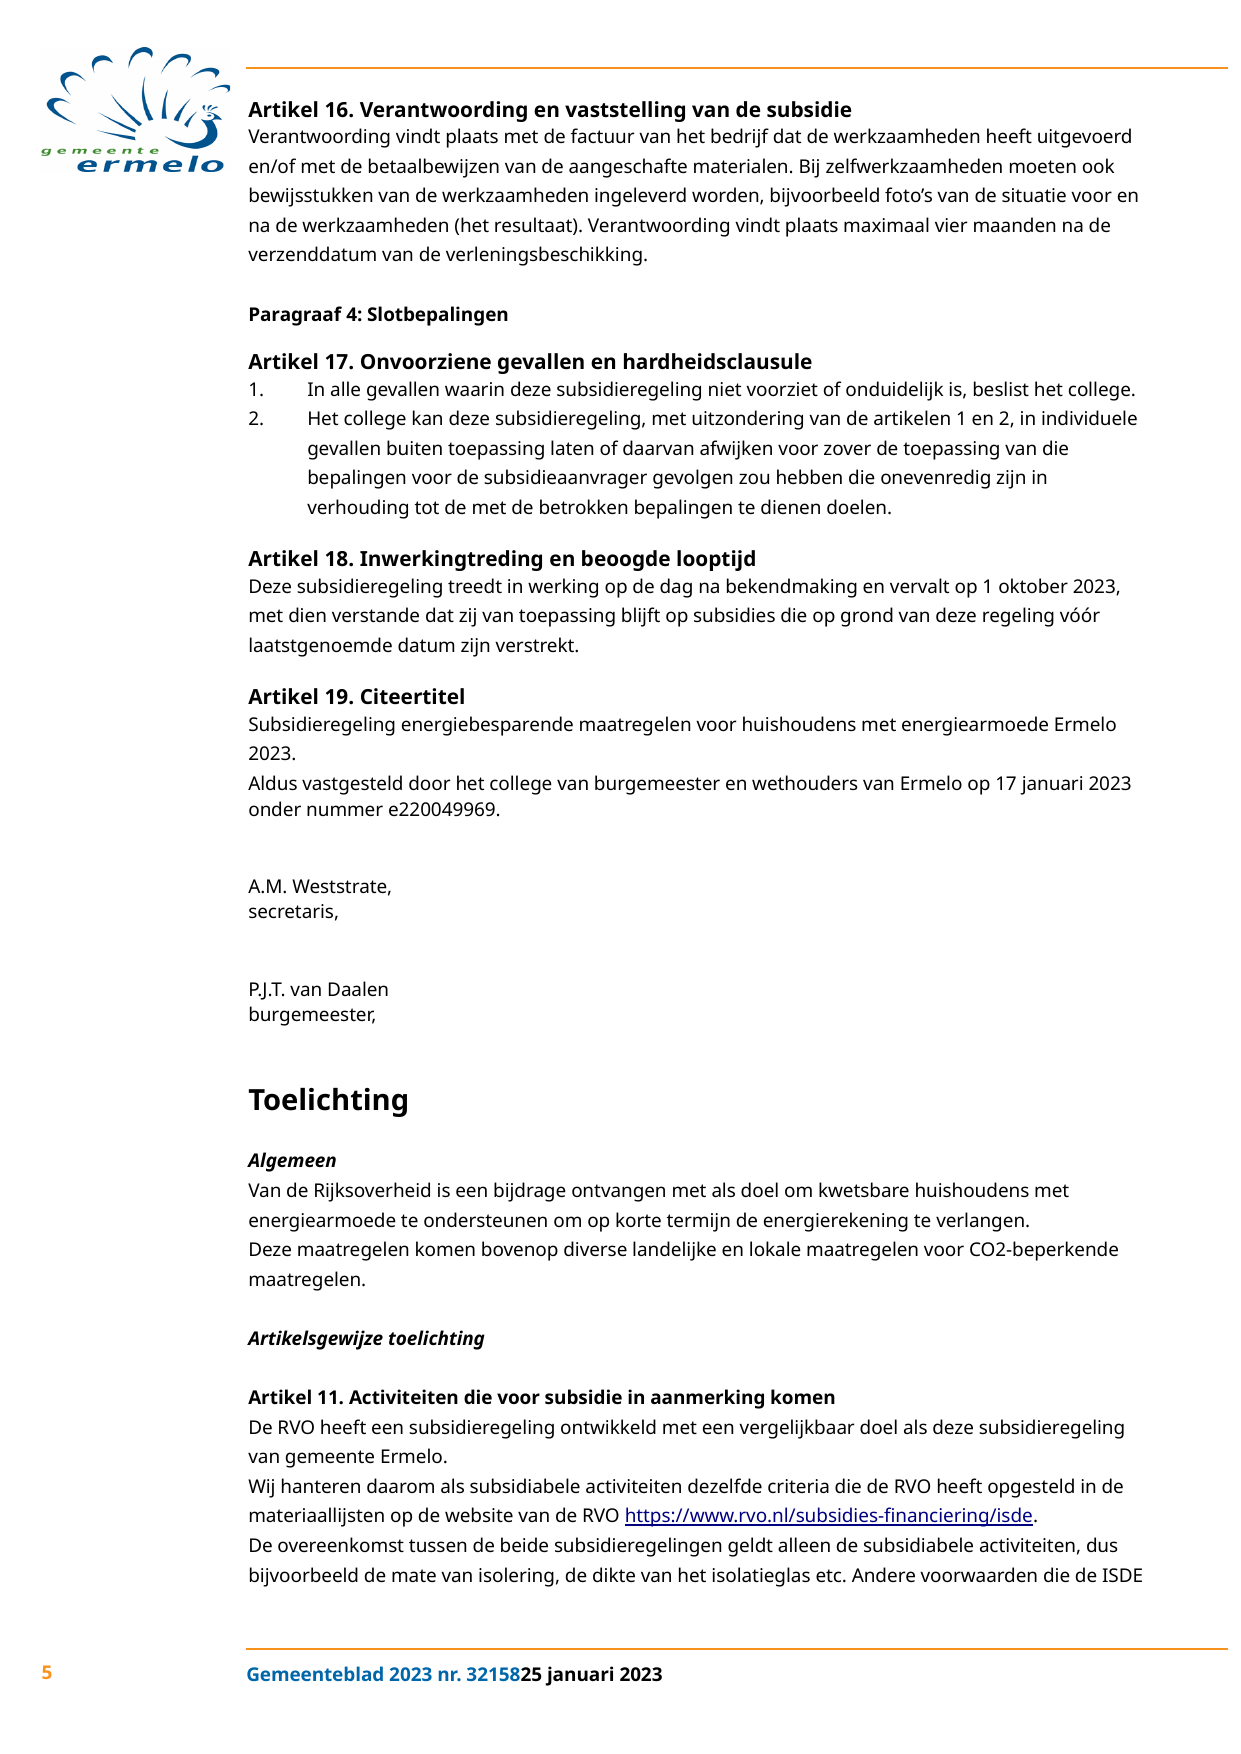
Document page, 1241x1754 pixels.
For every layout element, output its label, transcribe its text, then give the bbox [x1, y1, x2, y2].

text P.J.T. van Daalen [248, 976, 1152, 1002]
text secretaris, [248, 899, 1152, 924]
text Wij hanteren daarom als subsidiabele activiteiten dezelfde criteria die de RVO heeft opgesteld in de materiaallijsten op de website van de RVO https://www.rvo.nl/subsidies-financiering/isde. [248, 1473, 1152, 1528]
text burgemeester, [248, 1002, 1152, 1027]
text Verantwoording vindt plaats met de factuur van het bedrijf dat de werkzaamheden heeft uitgevoerd en/of met de betaalbewijzen van de aangeschafte materialen. Bij zelfwerkzaamheden moeten ook bewijsstukken van de werkzaamheden ingeleverd worden, bijvoorbeeld foto’s van de situatie voor en na de werkzaamheden (het resultaat). Verantwoording vindt plaats maximaal vier maanden na de verzenddatum van de verleningsbeschikking. [248, 123, 1152, 267]
text Toelichting [248, 1079, 1152, 1118]
text Van de Rijksoverheid is een bijdrage ontvangen met als doel om kwetsbare huishoudens met energiearmoede te ondersteunen om op korte termijn de energierekening te verlangen. [248, 1177, 1152, 1233]
text Artikel 19. Citeertitel [248, 682, 1152, 711]
text Algemeen [248, 1148, 1152, 1173]
text A.M. Weststrate, [248, 873, 1152, 899]
text Subsidieregeling energiebesparende maatregelen voor huishoudens met energiearmoede Ermelo 2023. [248, 711, 1152, 766]
text De RVO heeft een subsidieregeling ontwikkeld met een vergelijkbaar doel als deze subsidieregeling van gemeente Ermelo. [248, 1414, 1152, 1469]
text Artikel 18. Inwerkingtreding en beoogde looptijd [248, 544, 1152, 573]
text Paragraaf 4: Slotbepalingen [248, 301, 1152, 326]
text Deze subsidieregeling treedt in werking op de dag na bekendmaking en vervalt op 1 oktober 2023, met dien verstande dat zij van toepassing blijft op subsidies die op grond van deze regeling vóór laatstgenoemde datum zijn verstrekt. [248, 573, 1152, 658]
list Het college kan deze subsidieregeling, met uitzondering van de artikelen 1 en 2, in individuele gevallen buiten toepassing laten of daarvan afwijken voor zover de toepassing van die bepalingen voor de subsidieaanvrager gevolgen zou hebben die onevenredig zijn in verhouding tot de met de betrokken bepalingen te dienen doelen. [248, 405, 1152, 520]
list In alle gevallen waarin deze subsidieregeling niet voorziet of onduidelijk is, beslist het college. [248, 376, 1152, 401]
text De overeenkomst tussen de beide subsidieregelingen geldt alleen de subsidiabele activiteiten, dus bijvoorbeeld de mate van isolering, de dikte van het isolatieglas etc. Andere voorwaarden die de ISDE [248, 1532, 1152, 1588]
text Artikel 17. Onvoorziene gevallen en hardheidsclausule [248, 347, 1152, 376]
text Deze maatregelen komen bovenop diverse landelijke en lokale maatregelen voor CO2-beperkende maatregelen. [248, 1236, 1152, 1292]
picture [41, 47, 231, 172]
text Artikel 11. Activiteiten die voor subsidie in aanmerking komen [248, 1384, 1152, 1410]
text Artikelsgewijze toelichting [248, 1325, 1152, 1351]
text Aldus vastgesteld door het college van burgemeester en wethouders van Ermelo op 17 januari 2023 onder nummer e220049969. [248, 770, 1152, 822]
text Artikel 16. Verantwoording en vaststelling van de subsidie [248, 95, 1152, 123]
